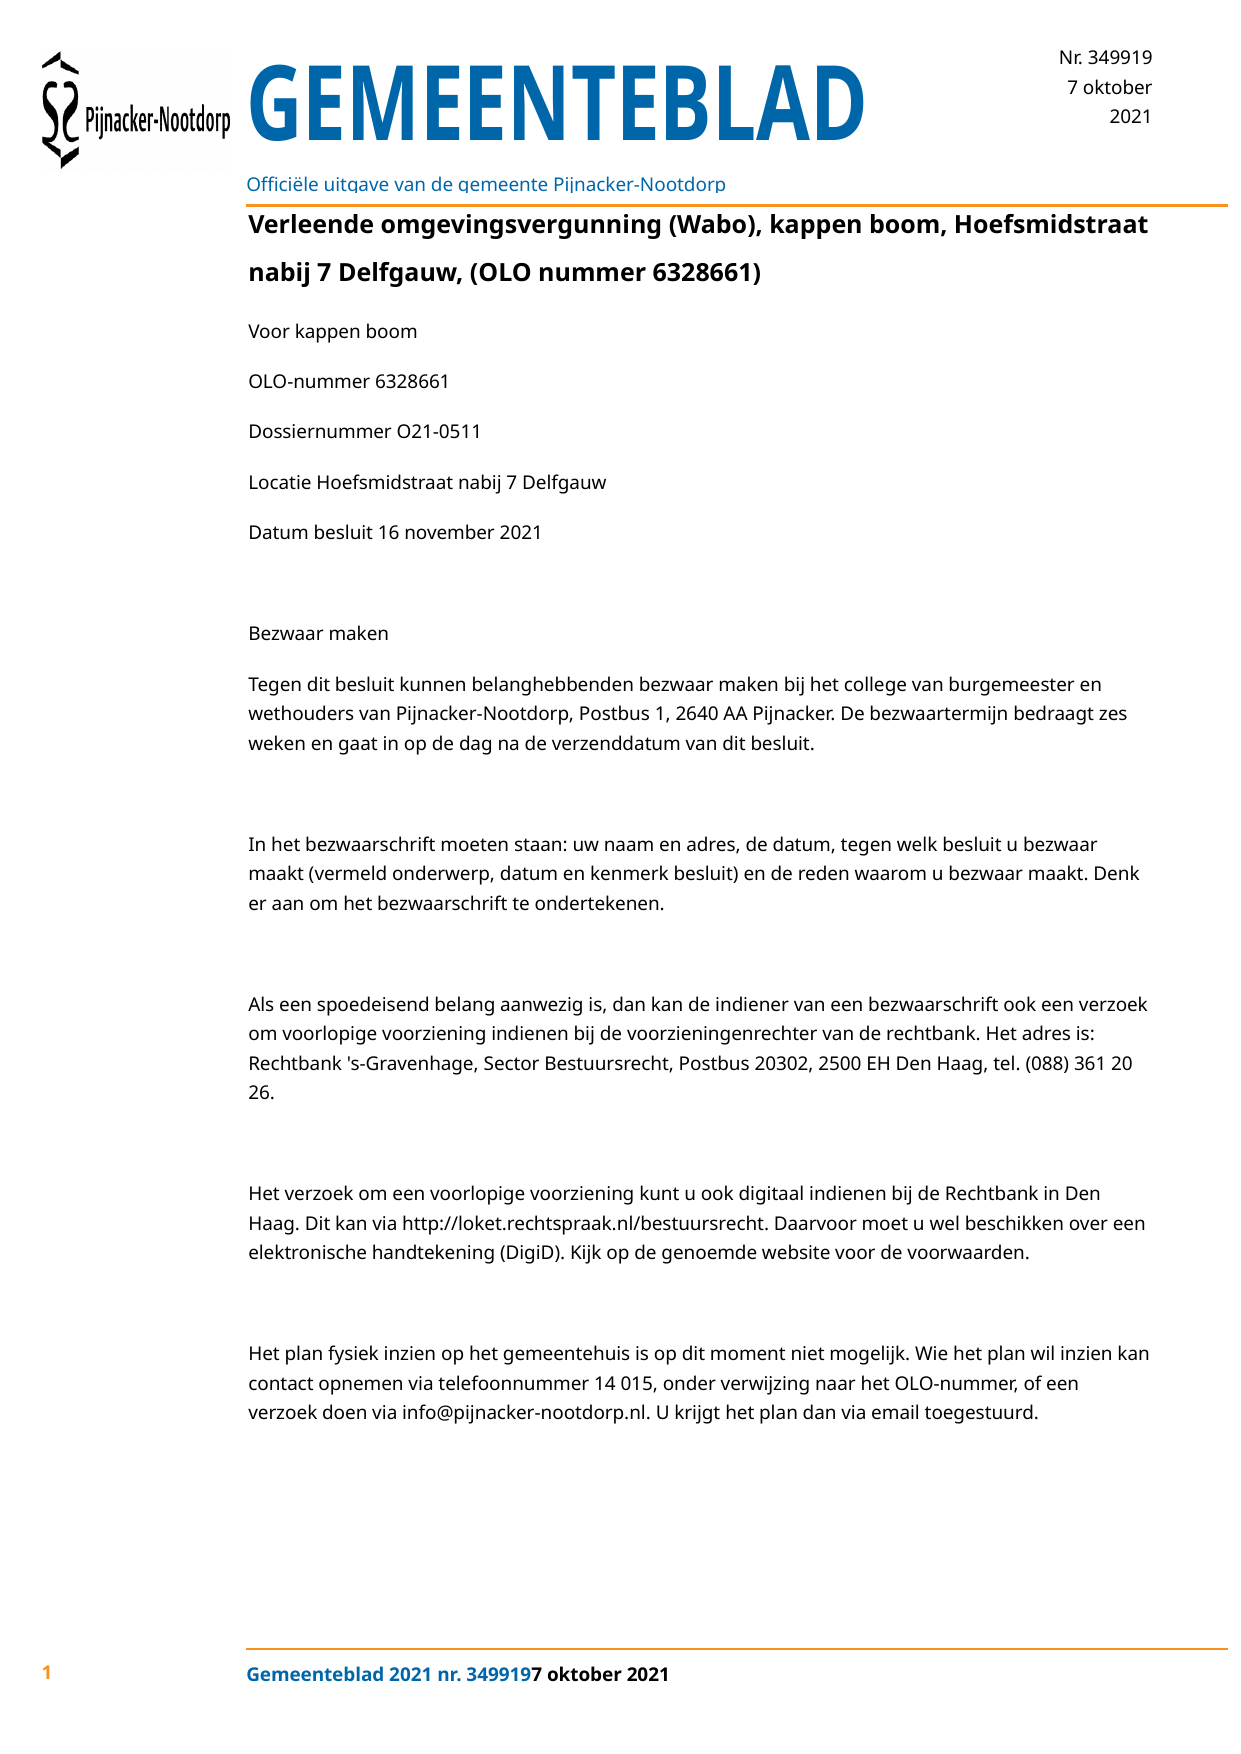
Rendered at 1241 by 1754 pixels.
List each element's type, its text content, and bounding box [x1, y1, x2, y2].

text Dossiernummer O21-0511 [248, 419, 1152, 444]
text Het plan fysiek inzien op het gemeentehuis is op dit moment niet mogelijk. Wie het plan wil inzien kan contact opnemen via telefoonnummer 14 015, onder verwijzing naar het OLO-nummer, of een verzoek doen via info@pijnacker-nootdorp.nl. U krijgt het plan dan via email toegestuurd. [248, 1340, 1152, 1425]
text In het bezwaarschrift moeten staan: uw naam en adres, de datum, tegen welk besluit u bezwaar maakt (vermeld onderwerp, datum en kenmerk besluit) en de reden waarom u bezwaar maakt. Denk er aan om het bezwaarschrift te ondertekenen. [248, 831, 1152, 916]
text Verleende omgevingsvergunning (Wabo), kappen boom, Hoefsmidstraat nabij 7 Delfgauw, (OLO nummer 6328661) [248, 207, 1152, 288]
text Het verzoek om een voorlopige voorziening kunt u ook digitaal indienen bij de Rechtbank in Den Haag. Dit kan via http://loket.rechtspraak.nl/bestuursrecht. Daarvoor moet u wel beschikken over een elektronische handtekening (DigiD). Kijk op de genoemde website voor de voorwaarden. [248, 1180, 1152, 1265]
text Voor kappen boom [248, 318, 1152, 344]
text Als een spoedeisend belang aanwezig is, dan kan de indiener van een bezwaarschrift ook een verzoek om voorlopige voorziening indienen bij de voorzieningenrechter van de rechtbank. Het adres is: Rechtbank 's-Gravenhage, Sector Bestuursrecht, Postbus 20302, 2500 EH Den Haag, tel. (088) 361 20 26. [248, 991, 1152, 1105]
text Datum besluit 16 november 2021 [248, 519, 1152, 545]
picture [41, 47, 231, 172]
text Locatie Hoefsmidstraat nabij 7 Delfgauw [248, 469, 1152, 495]
text Bezwaar maken [248, 620, 1152, 646]
text OLO-nummer 6328661 [248, 368, 1152, 394]
text Tegen dit besluit kunnen belanghebbenden bezwaar maken bij het college van burgemeester en wethouders van Pijnacker-Nootdorp, Postbus 1, 2640 AA Pijnacker. De bezwaartermijn bedraagt zes weken en gaat in op de dag na de verzenddatum van dit besluit. [248, 671, 1152, 756]
